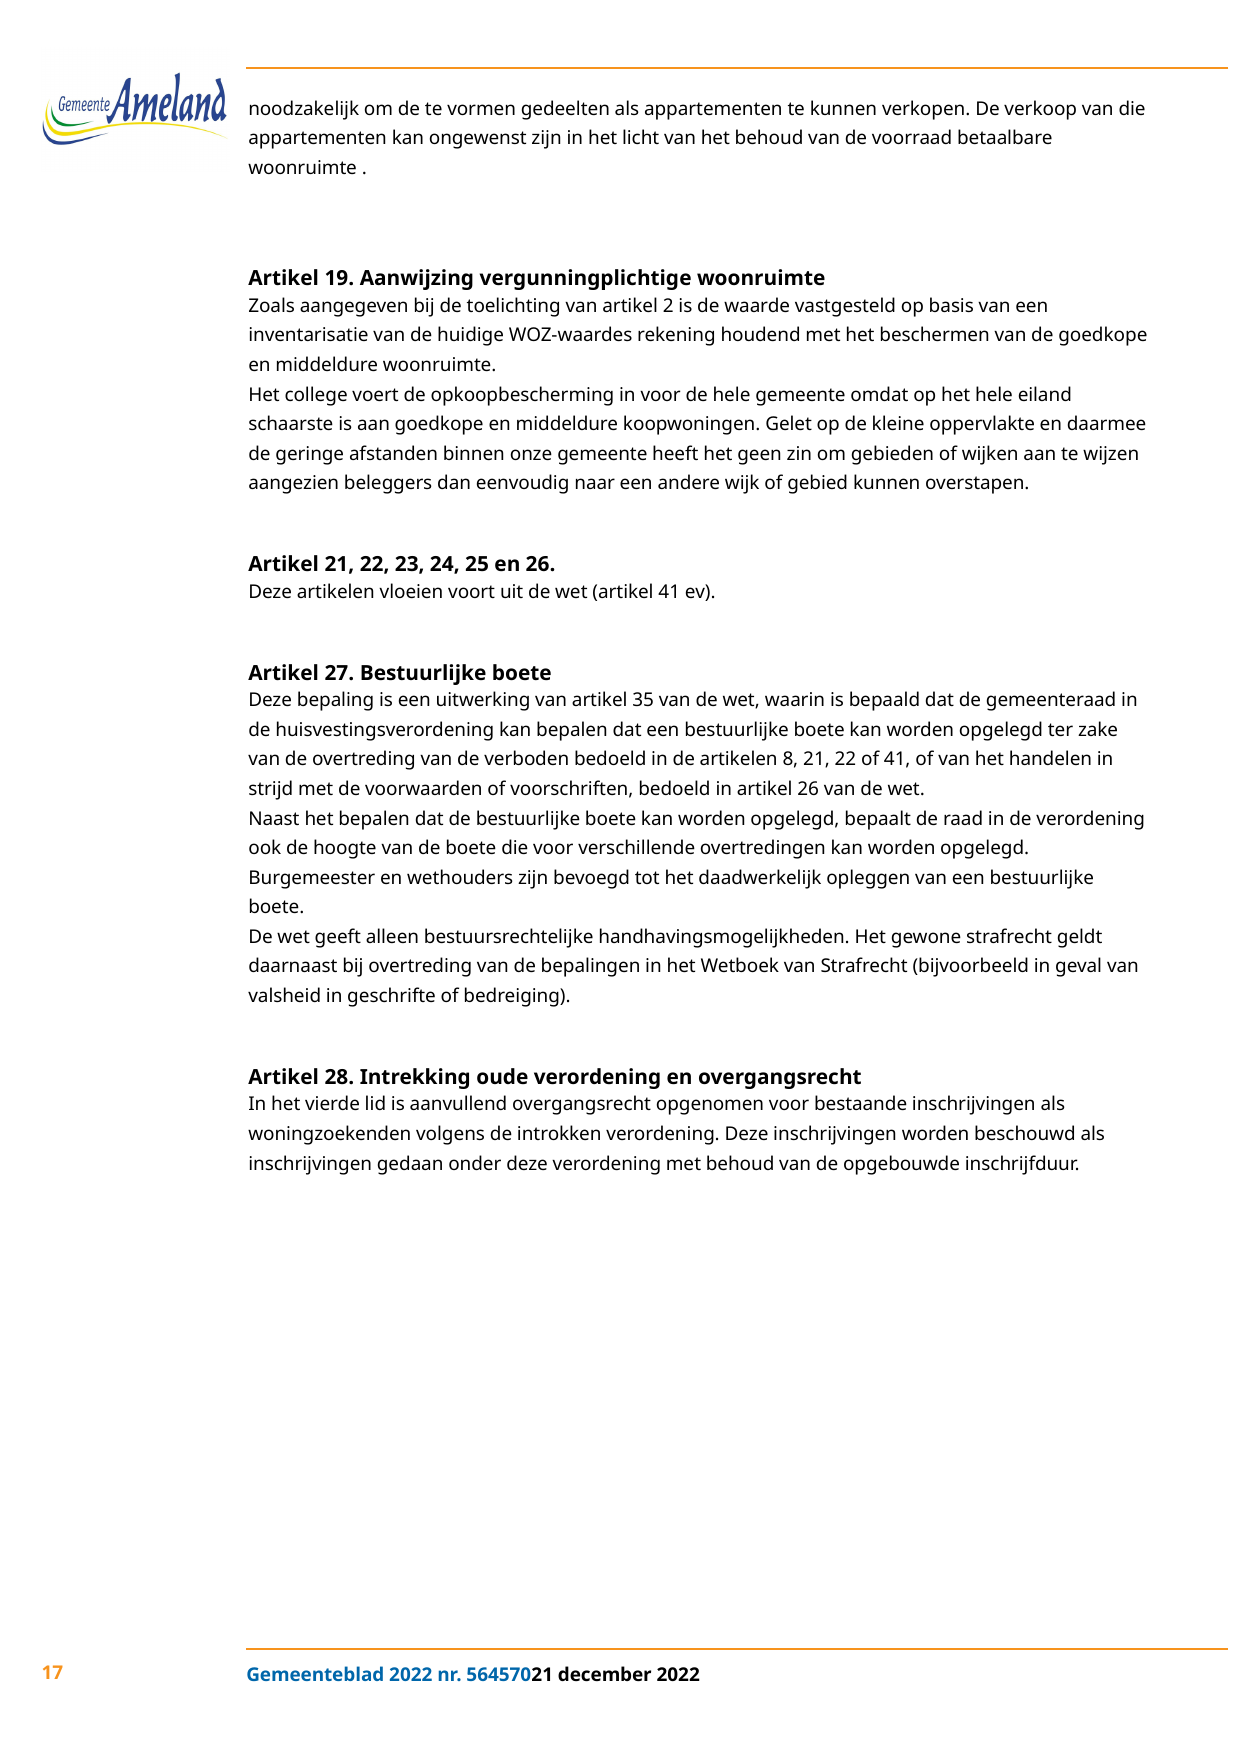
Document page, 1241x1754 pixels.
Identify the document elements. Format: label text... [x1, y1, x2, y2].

text Zoals aangegeven bij de toelichting van artikel 2 is de waarde vastgesteld op basis van een inventarisatie van de huidige WOZ-waardes rekening houdend met het beschermen van de goedkope en middeldure woonruimte. [248, 292, 1152, 377]
text Artikel 19. Aanwijzing vergunningplichtige woonruimte [248, 263, 1152, 292]
text In het vierde lid is aanvullend overgangsrecht opgenomen voor bestaande inschrijvingen als woningzoekenden volgens de introkken verordening. Deze inschrijvingen worden beschouwd als inschrijvingen gedaan onder deze verordening met behoud van de opgebouwde inschrijfduur. [248, 1091, 1152, 1176]
text Artikel 21, 22, 23, 24, 25 en 26. [248, 549, 1152, 578]
text Artikel 28. Intrekking oude verordening en overgangsrecht [248, 1062, 1152, 1091]
text Deze bepaling is een uitwerking van artikel 35 van de wet, waarin is bepaald dat de gemeenteraad in de huisvestingsverordening kan bepalen dat een bestuurlijke boete kan worden opgelegd ter zake van de overtreding van de verboden bedoeld in de artikelen 8, 21, 22 of 41, of van het handelen in strijd met de voorwaarden of voorschriften, bedoeld in artikel 26 van de wet. [248, 686, 1152, 801]
picture [41, 47, 231, 172]
text Artikel 27. Bestuurlijke boete [248, 658, 1152, 686]
text Naast het bepalen dat de bestuurlijke boete kan worden opgelegd, bepaalt de raad in de verordening ook de hoogte van de boete die voor verschillende overtredingen kan worden opgelegd. Burgemeester en wethouders zijn bevoegd tot het daadwerkelijk opleggen van een bestuurlijke boete. [248, 805, 1152, 919]
text De wet geeft alleen bestuursrechtelijke handhavingsmogelijkheden. Het gewone strafrecht geldt daarnaast bij overtreding van de bepalingen in het Wetboek van Strafrecht (bijvoorbeeld in geval van valsheid in geschrifte of bedreiging). [248, 923, 1152, 1008]
text Het college voert de opkoopbescherming in voor de hele gemeente omdat op het hele eiland schaarste is aan goedkope en middeldure koopwoningen. Gelet op de kleine oppervlakte en daarmee de geringe afstanden binnen onze gemeente heeft het geen zin om gebieden of wijken aan te wijzen aangezien beleggers dan eenvoudig naar een andere wijk of gebied kunnen overstapen. [248, 381, 1152, 495]
text Deze artikelen vloeien voort uit de wet (artikel 41 ev). [248, 578, 1152, 604]
text noodzakelijk om de te vormen gedeelten als appartementen te kunnen verkopen. De verkoop van die appartementen kan ongewenst zijn in het licht van het behoud van de voorraad betaalbare woonruimte . [248, 95, 1152, 180]
